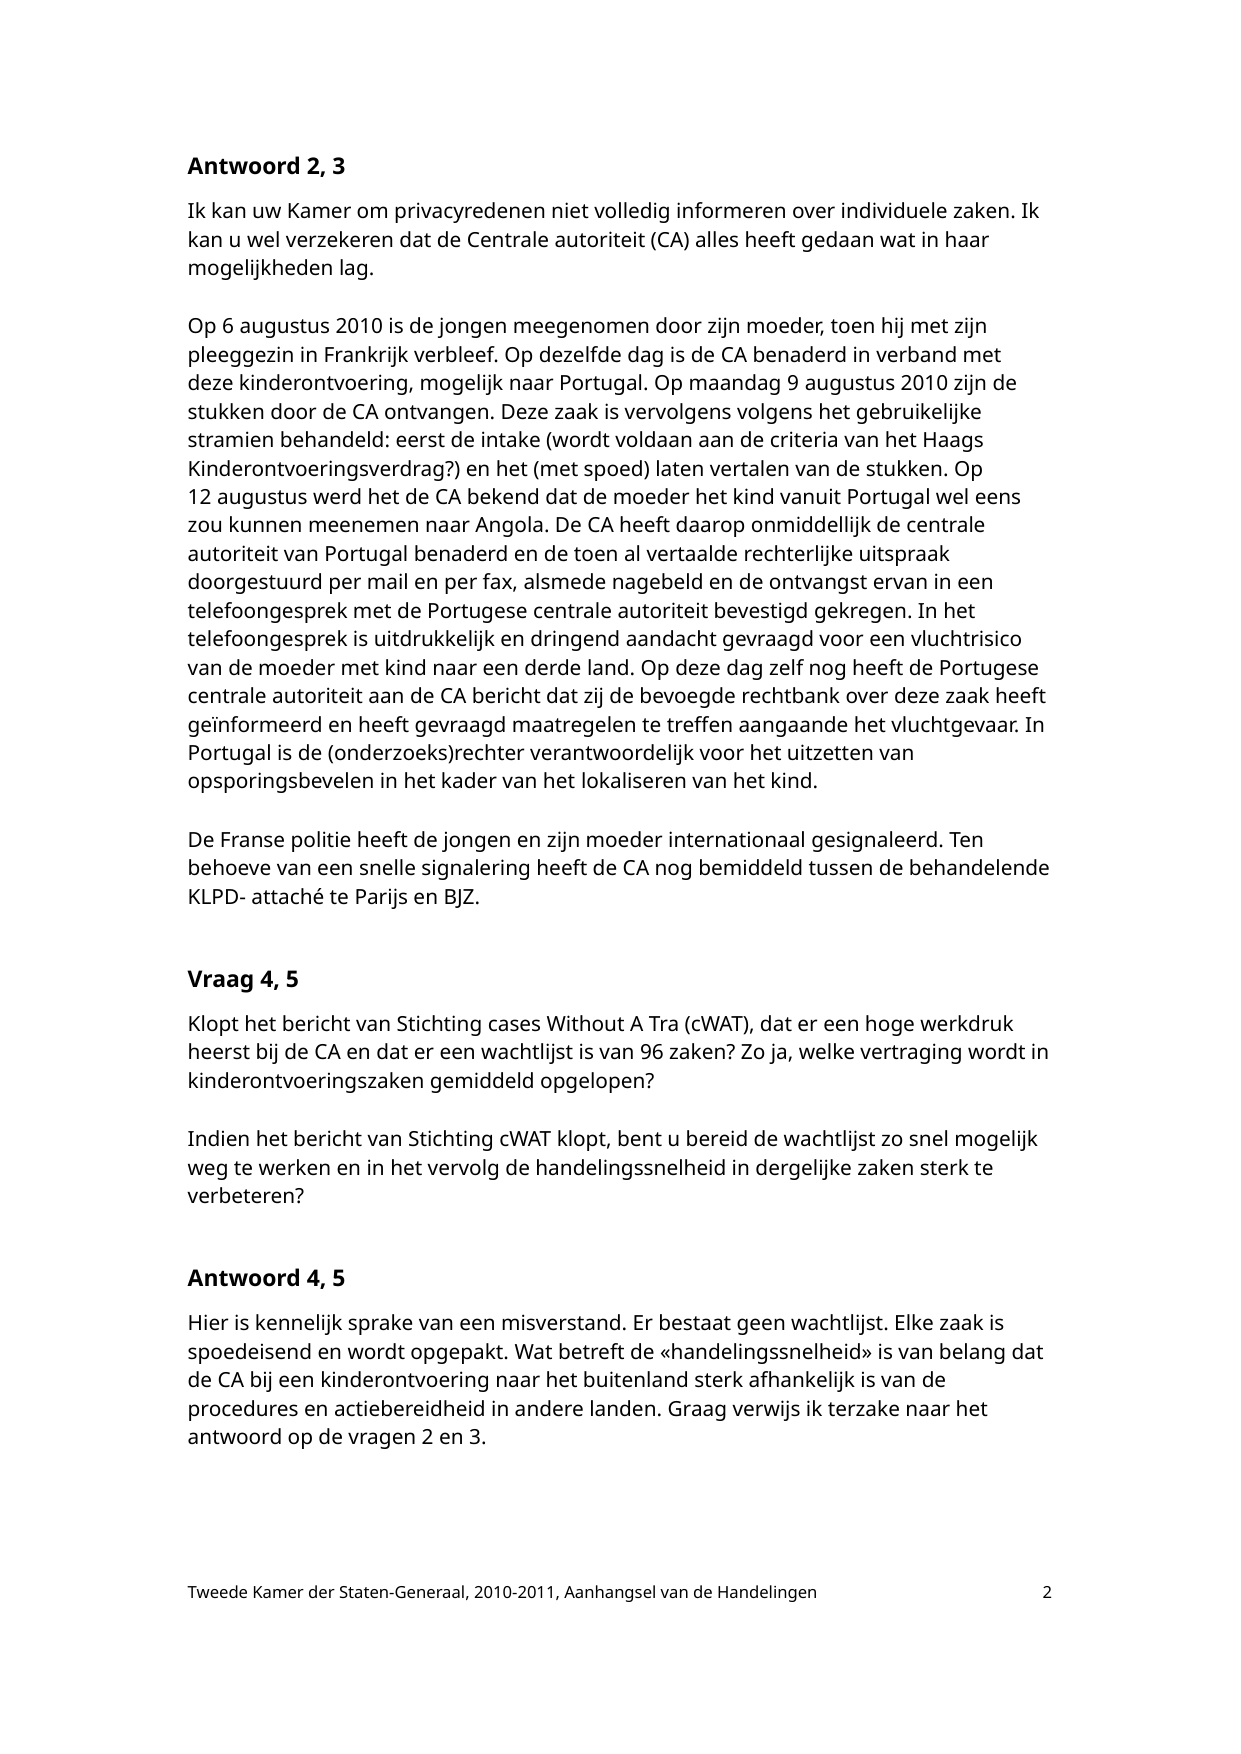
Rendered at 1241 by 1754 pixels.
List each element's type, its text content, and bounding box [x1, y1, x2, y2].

text Hier is kennelijk sprake van een misverstand. Er bestaat geen wachtlijst. Elke zaak is spoedeisend en wordt opgepakt. Wat betreft de «handelingssnelheid» is van belang dat de CA bij een kinderontvoering naar het buitenland sterk afhankelijk is van de procedures en actiebereidheid in andere landen. Graag verwijs ik terzake naar het antwoord op de vragen 2 en 3. [187, 1308, 1053, 1451]
text De Franse politie heeft de jongen en zijn moeder internationaal gesignaleerd. Ten behoeve van een snelle signalering heeft de CA nog bemiddeld tussen de behandelende KLPD- attaché te Parijs en BJZ. [187, 825, 1053, 910]
subtitle Antwoord 2, 3 [187, 150, 1053, 181]
text Indien het bericht van Stichting cWAT klopt, bent u bereid de wachtlijst zo snel mogelijk weg te werken en in het vervolg de handelingssnelheid in dergelijke zaken sterk te verbeteren? [187, 1124, 1053, 1210]
text Klopt het bericht van Stichting cases Without A Tra (cWAT), dat er een hoge werkdruk heerst bij de CA en dat er een wachtlijst is van 96 zaken? Zo ja, welke vertraging wordt in kinderontvoeringszaken gemiddeld opgelopen? [187, 1009, 1053, 1094]
text Op 6 augustus 2010 is de jongen meegenomen door zijn moeder, toen hij met zijn pleeggezin in Frankrijk verbleef. Op dezelfde dag is de CA benaderd in verband met deze kinderontvoering, mogelijk naar Portugal. Op maandag 9 augustus 2010 zijn de stukken door de CA ontvangen. Deze zaak is vervolgens volgens het gebruikelijke stramien behandeld: eerst de intake (wordt voldaan aan de criteria van het Haags Kinderontvoeringsverdrag?) en het (met spoed) laten vertalen van de stukken. Op 12 augustus werd het de CA bekend dat de moeder het kind vanuit Portugal wel eens zou kunnen meenemen naar Angola. De CA heeft daarop onmiddellijk de centrale autoriteit van Portugal benaderd en de toen al vertaalde rechterlijke uitspraak doorgestuurd per mail en per fax, alsmede nagebeld en de ontvangst ervan in een telefoongesprek met de Portugese centrale autoriteit bevestigd gekregen. In het telefoongesprek is uitdrukkelijk en dringend aandacht gevraagd voor een vluchtrisico van de moeder met kind naar een derde land. Op deze dag zelf nog heeft de Portugese centrale autoriteit aan de CA bericht dat zij de bevoegde rechtbank over deze zaak heeft geïnformeerd en heeft gevraagd maatregelen te treffen aangaande het vluchtgevaar. In Portugal is de (onderzoeks)rechter verantwoordelijk voor het uitzetten van opsporingsbevelen in het kader van het lokaliseren van het kind. [187, 312, 1053, 795]
subtitle Antwoord 4, 5 [187, 1262, 1053, 1293]
subtitle Vraag 4, 5 [187, 963, 1053, 994]
text Ik kan uw Kamer om privacyredenen niet volledig informeren over individuele zaken. Ik kan u wel verzekeren dat de Centrale autoriteit (CA) alles heeft gedaan wat in haar mogelijkheden lag. [187, 196, 1053, 282]
